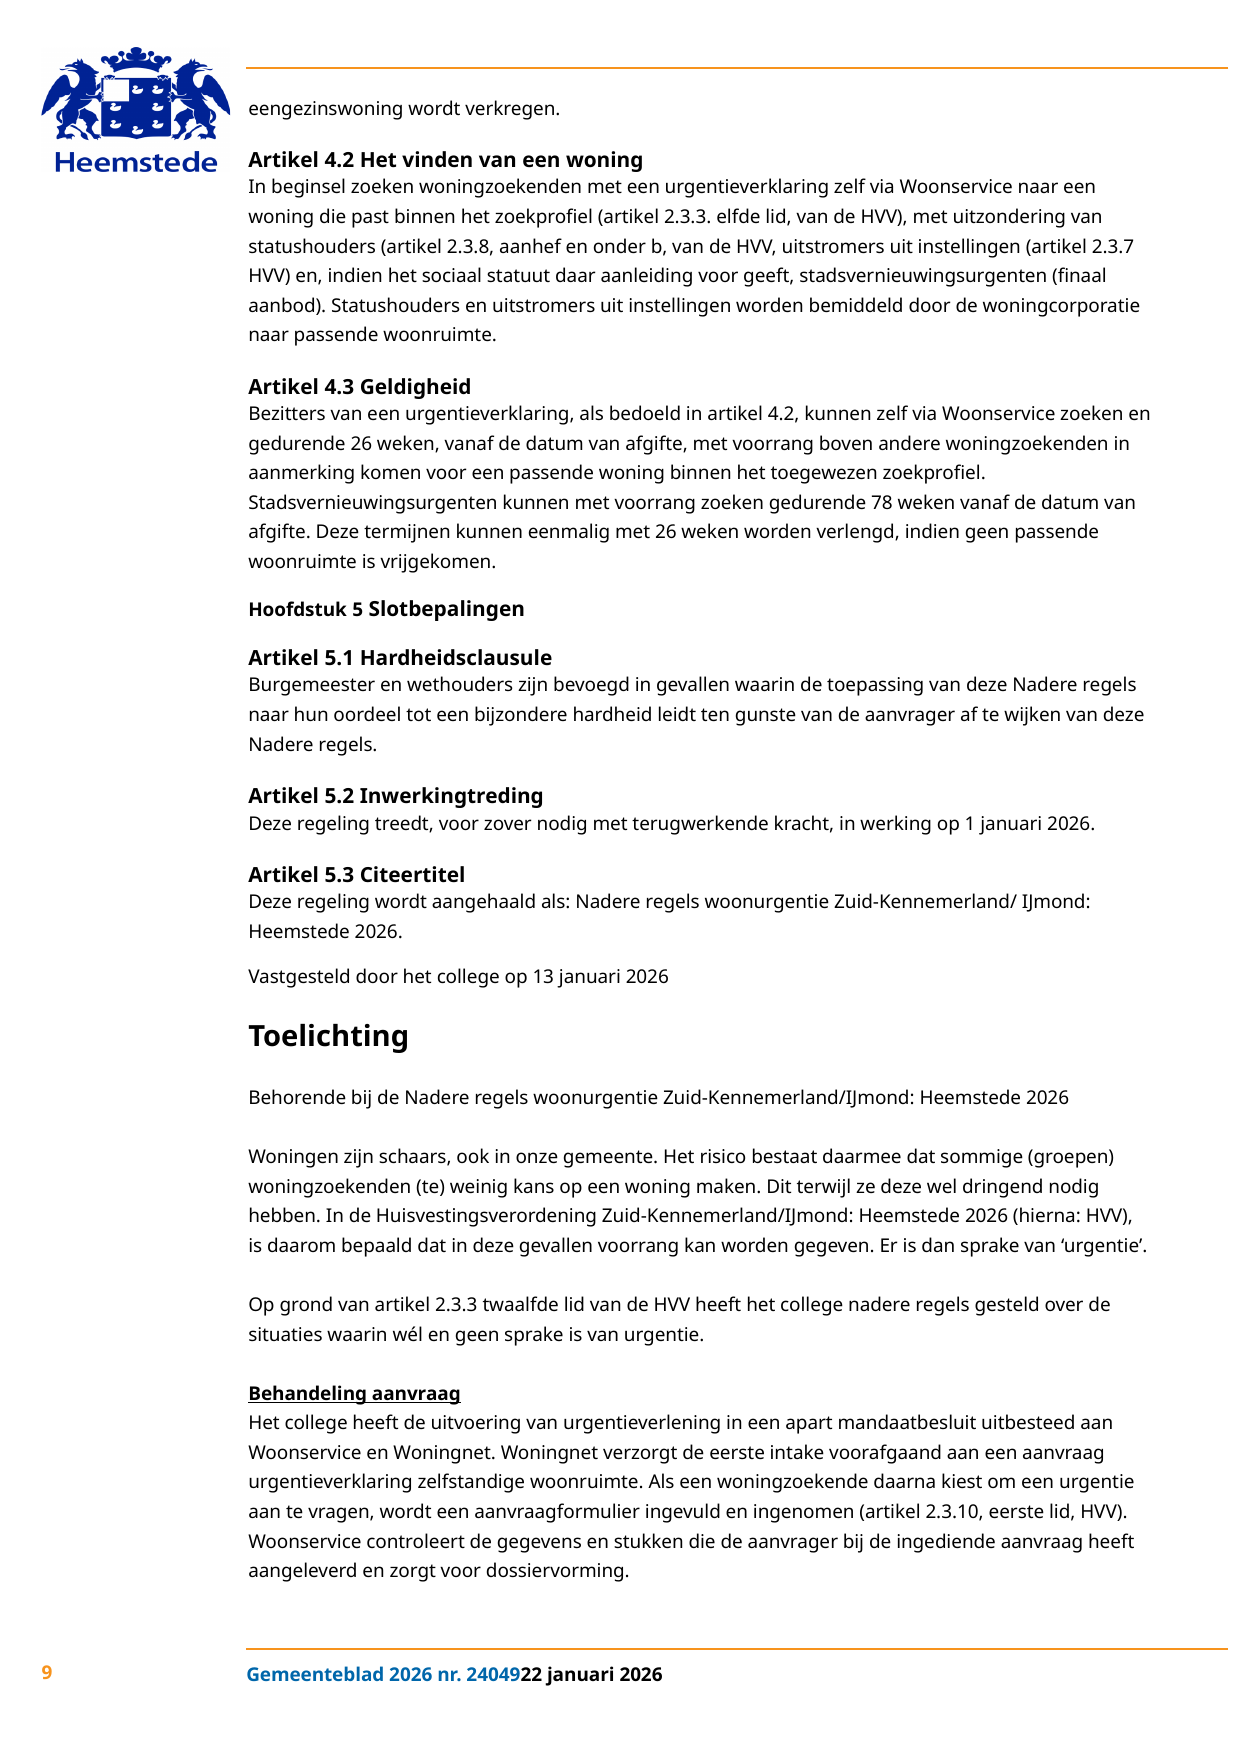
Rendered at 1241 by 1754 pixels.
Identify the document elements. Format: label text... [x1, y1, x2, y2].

text In beginsel zoeken woningzoekenden met een urgentieverklaring zelf via Woonservice naar een woning die past binnen het zoekprofiel (artikel 2.3.3. elfde lid, van de HVV), met uitzondering van statushouders (artikel 2.3.8, aanhef en onder b, van de HVV, uitstromers uit instellingen (artikel 2.3.7 HVV) en, indien het sociaal statuut daar aanleiding voor geeft, stadsvernieuwingsurgenten (finaal aanbod). Statushouders en uitstromers uit instellingen worden bemiddeld door de woningcorporatie naar passende woonruimte. [248, 174, 1152, 347]
text Artikel 4.2 Het vinden van een woning [248, 145, 1152, 174]
text Vastgesteld door het college op 13 januari 2026 [248, 964, 1152, 989]
text Artikel 5.2 Inwerkingtreding [248, 781, 1152, 810]
text Behandeling aanvraag [248, 1380, 1152, 1406]
text Op grond van artikel 2.3.3 twaalfde lid van de HVV heeft het college nadere regels gesteld over de situaties waarin wél en geen sprake is van urgentie. [248, 1291, 1152, 1346]
text Artikel 4.3 Geldigheid [248, 372, 1152, 400]
text Hoofdstuk 5 Slotbepalingen [248, 594, 1152, 622]
text Woningen zijn schaars, ook in onze gemeente. Het risico bestaat daarmee dat sommige (groepen) woningzoekenden (te) weinig kans op een woning maken. Dit terwijl ze deze wel dringend nodig hebben. In de Huisvestingsverordening Zuid-Kennemerland/IJmond: Heemstede 2026 (hierna: HVV), is daarom bepaald dat in deze gevallen voorrang kan worden gegeven. Er is dan sprake van ‘urgentie’. [248, 1143, 1152, 1258]
text Artikel 5.3 Citeertitel [248, 860, 1152, 888]
text Deze regeling wordt aangehaald als: Nadere regels woonurgentie Zuid-Kennemerland/ IJmond: Heemstede 2026. [248, 888, 1152, 944]
text Artikel 5.1 Hardheidsclausule [248, 643, 1152, 672]
text Deze regeling treedt, voor zover nodig met terugwerkende kracht, in werking op 1 januari 2026. [248, 810, 1152, 835]
text Het college heeft de uitvoering van urgentieverlening in een apart mandaatbesluit uitbesteed aan Woonservice en Woningnet. Woningnet verzorgt de eerste intake voorafgaand aan een aanvraag urgentieverklaring zelfstandige woonruimte. Als een woningzoekende daarna kiest om een urgentie aan te vragen, wordt een aanvraagformulier ingevuld en ingenomen (artikel 2.3.10, eerste lid, HVV). Woonservice controleert de gegevens en stukken die de aanvrager bij de ingediende aanvraag heeft aangeleverd en zorgt voor dossiervorming. [248, 1409, 1152, 1583]
picture [41, 47, 231, 172]
text Bezitters van een urgentieverklaring, als bedoeld in artikel 4.2, kunnen zelf via Woonservice zoeken en gedurende 26 weken, vanaf de datum van afgifte, met voorrang boven andere woningzoekenden in aanmerking komen voor een passende woning binnen het toegewezen zoekprofiel. Stadsvernieuwingsurgenten kunnen met voorrang zoeken gedurende 78 weken vanaf de datum van afgifte. Deze termijnen kunnen eenmalig met 26 weken worden verlengd, indien geen passende woonruimte is vrijgekomen. [248, 400, 1152, 574]
text Burgemeester en wethouders zijn bevoegd in gevallen waarin de toepassing van deze Nadere regels naar hun oordeel tot een bijzondere hardheid leidt ten gunste van de aanvrager af te wijken van deze Nadere regels. [248, 672, 1152, 757]
text Behorende bij de Nadere regels woonurgentie Zuid-Kennemerland/IJmond: Heemstede 2026 [248, 1084, 1152, 1110]
text eengezinswoning wordt verkregen. [248, 95, 1152, 121]
text Toelichting [248, 1015, 1152, 1055]
